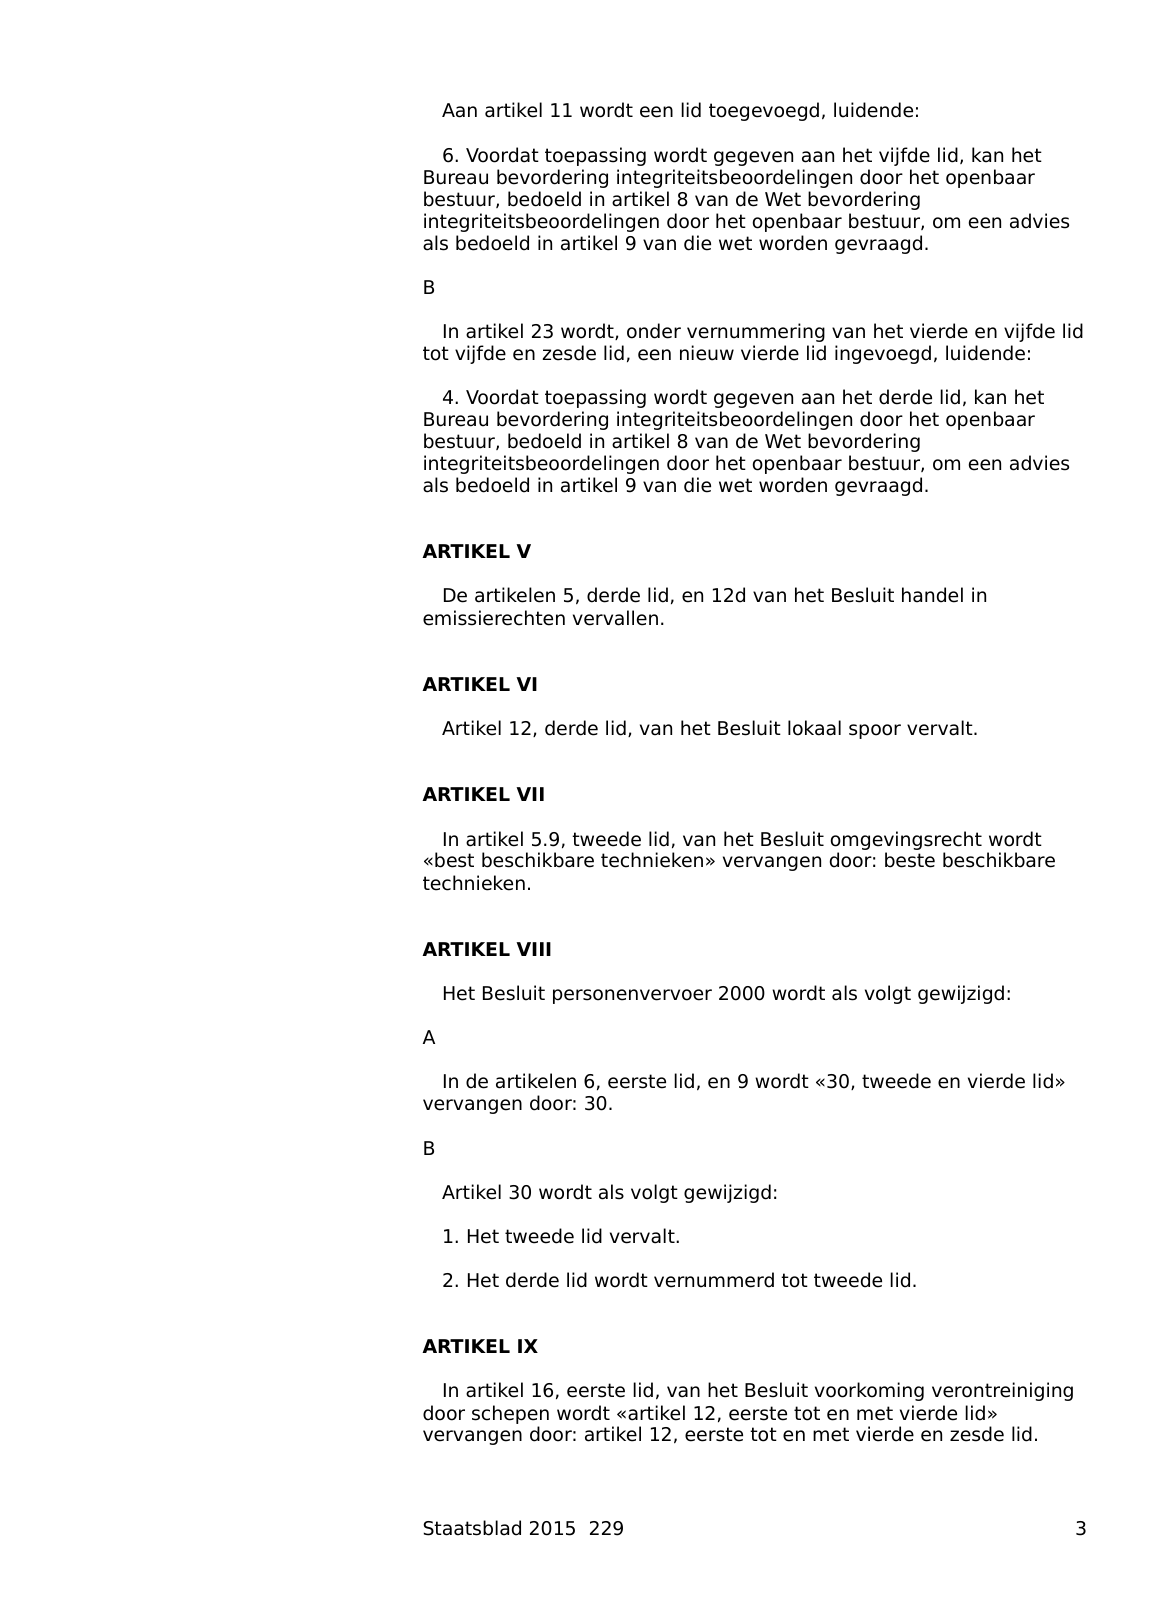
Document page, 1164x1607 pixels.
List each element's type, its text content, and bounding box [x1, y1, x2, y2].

text De artikelen 5, derde lid, en 12d van het Besluit handel in emissierechten vervallen. [422, 585, 1087, 629]
subtitle ARTIKEL IX [422, 1336, 1087, 1358]
text 1. Het tweede lid vervalt. [422, 1226, 1087, 1248]
text 4. Voordat toepassing wordt gegeven aan het derde lid, kan het Bureau bevordering integriteitsbeoordelingen door het openbaar bestuur, bedoeld in artikel 8 van de Wet bevordering integriteitsbeoordelingen door het openbaar bestuur, om een advies als bedoeld in artikel 9 van die wet worden gevraagd. [422, 387, 1087, 497]
subtitle ARTIKEL VII [422, 784, 1087, 806]
text Artikel 12, derde lid, van het Besluit lokaal spoor vervalt. [422, 718, 1087, 740]
text In artikel 5.9, tweede lid, van het Besluit omgevingsrecht wordt «best beschikbare technieken» vervangen door: beste beschikbare technieken. [422, 828, 1087, 894]
text Aan artikel 11 wordt een lid toegevoegd, luidende: [422, 100, 1087, 122]
subtitle ARTIKEL V [422, 541, 1087, 563]
text 2. Het derde lid wordt vernummerd tot tweede lid. [422, 1270, 1087, 1292]
text In artikel 23 wordt, onder vernummering van het vierde en vijfde lid tot vijfde en zesde lid, een nieuw vierde lid ingevoegd, luidende: [422, 321, 1087, 365]
subtitle ARTIKEL VI [422, 674, 1087, 696]
text A [422, 1027, 1087, 1049]
text Artikel 30 wordt als volgt gewijzigd: [422, 1182, 1087, 1203]
text B [422, 1137, 1087, 1159]
text Het Besluit personenvervoer 2000 wordt als volgt gewijzigd: [422, 983, 1087, 1005]
text In artikel 16, eerste lid, van het Besluit voorkoming verontreiniging door schepen wordt «artikel 12, eerste tot en met vierde lid» vervangen door: artikel 12, eerste tot en met vierde en zesde lid. [422, 1380, 1087, 1446]
text 6. Voordat toepassing wordt gegeven aan het vijfde lid, kan het Bureau bevordering integriteitsbeoordelingen door het openbaar bestuur, bedoeld in artikel 8 van de Wet bevordering integriteitsbeoordelingen door het openbaar bestuur, om een advies als bedoeld in artikel 9 van die wet worden gevraagd. [422, 144, 1087, 254]
subtitle ARTIKEL VIII [422, 939, 1087, 961]
text B [422, 277, 1087, 299]
text In de artikelen 6, eerste lid, en 9 wordt «30, tweede en vierde lid» vervangen door: 30. [422, 1071, 1087, 1115]
